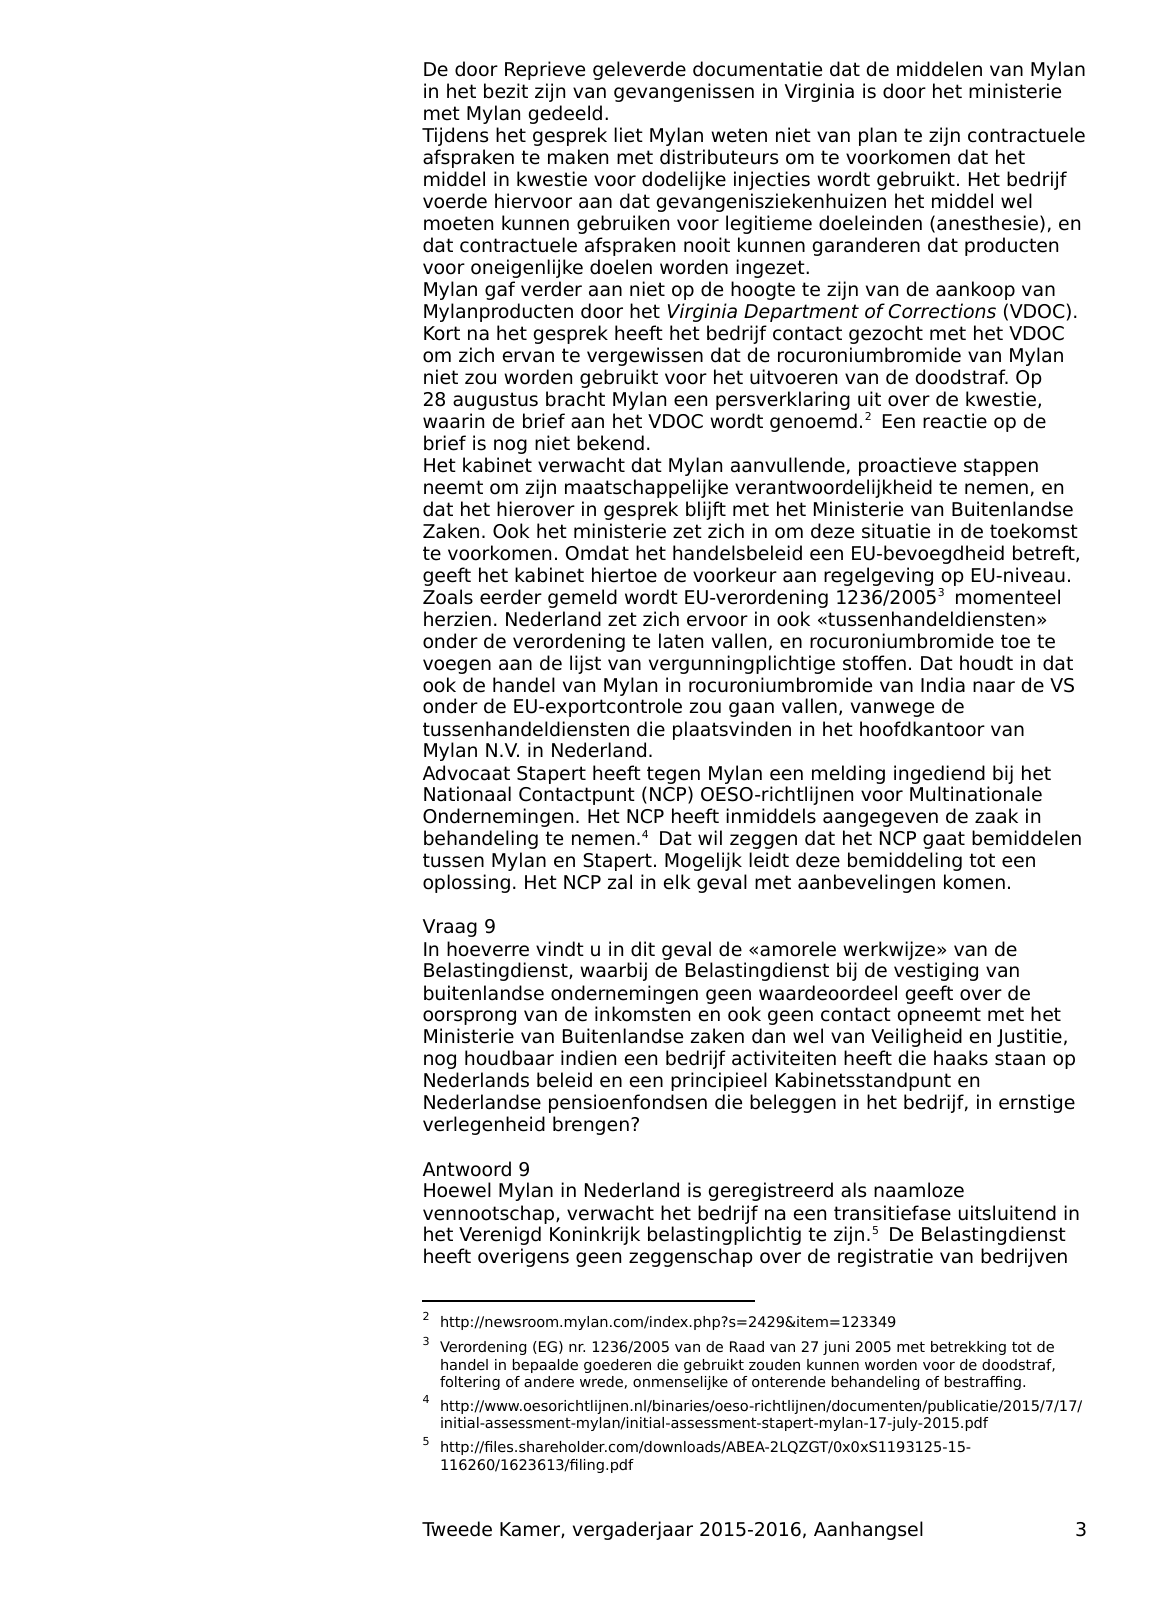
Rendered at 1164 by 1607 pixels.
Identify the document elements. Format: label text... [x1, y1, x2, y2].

text http://www.oesorichtlijnen.nl/binaries/oeso-richtlijnen/documenten/publicatie/2015/7/17/initial-assessment-mylan/initial-assessment-stapert-mylan-17-july-2015.pdf [422, 1393, 1087, 1432]
text http://files.shareholder.com/downloads/ABEA-2LQZGT/0x0xS1193125-15-116260/1623613/filing.pdf [422, 1435, 1087, 1474]
text De door Reprieve geleverde documentatie dat de middelen van Mylan in het bezit zijn van gevangenissen in Virginia is door het ministerie met Mylan gedeeld. [422, 59, 1087, 125]
text Tijdens het gesprek liet Mylan weten niet van plan te zijn contractuele afspraken te maken met distributeurs om te voorkomen dat het middel in kwestie voor dodelijke injecties wordt gebruikt. Het bedrijf voerde hiervoor aan dat gevangenisziekenhuizen het middel wel moeten kunnen gebruiken voor legitieme doeleinden (anesthesie), en dat contractuele afspraken nooit kunnen garanderen dat producten voor oneigenlijke doelen worden ingezet. [422, 125, 1087, 279]
text Vraag 9 [422, 916, 1087, 938]
text Mylan gaf verder aan niet op de hoogte te zijn van de aankoop van Mylanproducten door het Virginia Department of Corrections (VDOC). Kort na het gesprek heeft het bedrijf contact gezocht met het VDOC om zich ervan te vergewissen dat de rocuroniumbromide van Mylan niet zou worden gebruikt voor het uitvoeren van de doodstraf. Op 28 augustus bracht Mylan een persverklaring uit over de kwestie, waarin de brief aan het VDOC wordt genoemd. Een reactie op de brief is nog niet bekend. [422, 279, 1087, 455]
text Antwoord 9 [422, 1158, 1087, 1180]
text http://newsroom.mylan.com/index.php?s=2429&item=123349 [422, 1310, 1087, 1332]
text Het kabinet verwacht dat Mylan aanvullende, proactieve stappen neemt om zijn maatschappelijke verantwoordelijkheid te nemen, en dat het hierover in gesprek blijft met het Ministerie van Buitenlandse Zaken. Ook het ministerie zet zich in om deze situatie in de toekomst te voorkomen. Omdat het handelsbeleid een EU-bevoegdheid betreft, geeft het kabinet hiertoe de voorkeur aan regelgeving op EU-niveau. Zoals eerder gemeld wordt EU-verordening 1236/2005 momenteel herzien. Nederland zet zich ervoor in ook «tussenhandeldiensten» onder de verordening te laten vallen, en rocuroniumbromide toe te voegen aan de lijst van vergunningplichtige stoffen. Dat houdt in dat ook de handel van Mylan in rocuroniumbromide van India naar de VS onder de EU-exportcontrole zou gaan vallen, vanwege de tussenhandeldiensten die plaatsvinden in het hoofdkantoor van Mylan N.V. in Nederland. [422, 455, 1087, 762]
text In hoeverre vindt u in dit geval de «amorele werkwijze» van de Belastingdienst, waarbij de Belastingdienst bij de vestiging van buitenlandse ondernemingen geen waardeoordeel geeft over de oorsprong van de inkomsten en ook geen contact opneemt met het Ministerie van Buitenlandse zaken dan wel van Veiligheid en Justitie, nog houdbaar indien een bedrijf activiteiten heeft die haaks staan op Nederlands beleid en een principieel Kabinetsstandpunt en Nederlandse pensioenfondsen die beleggen in het bedrijf, in ernstige verlegenheid brengen? [422, 938, 1087, 1136]
text Advocaat Stapert heeft tegen Mylan een melding ingediend bij het Nationaal Contactpunt (NCP) OESO-richtlijnen voor Multinationale Ondernemingen. Het NCP heeft inmiddels aangegeven de zaak in behandeling te nemen. Dat wil zeggen dat het NCP gaat bemiddelen tussen Mylan en Stapert. Mogelijk leidt deze bemiddeling tot een oplossing. Het NCP zal in elk geval met aanbevelingen komen. [422, 762, 1087, 894]
text Verordening (EG) nr. 1236/2005 van de Raad van 27 juni 2005 met betrekking tot de handel in bepaalde goederen die gebruikt zouden kunnen worden voor de doodstraf, foltering of andere wrede, onmenselijke of onterende behandeling of bestraffing. [422, 1335, 1087, 1391]
text Hoewel Mylan in Nederland is geregistreerd als naamloze vennootschap, verwacht het bedrijf na een transitiefase uitsluitend in het Verenigd Koninkrijk belastingplichtig te zijn. De Belastingdienst heeft overigens geen zeggenschap over de registratie van bedrijven [422, 1180, 1087, 1268]
